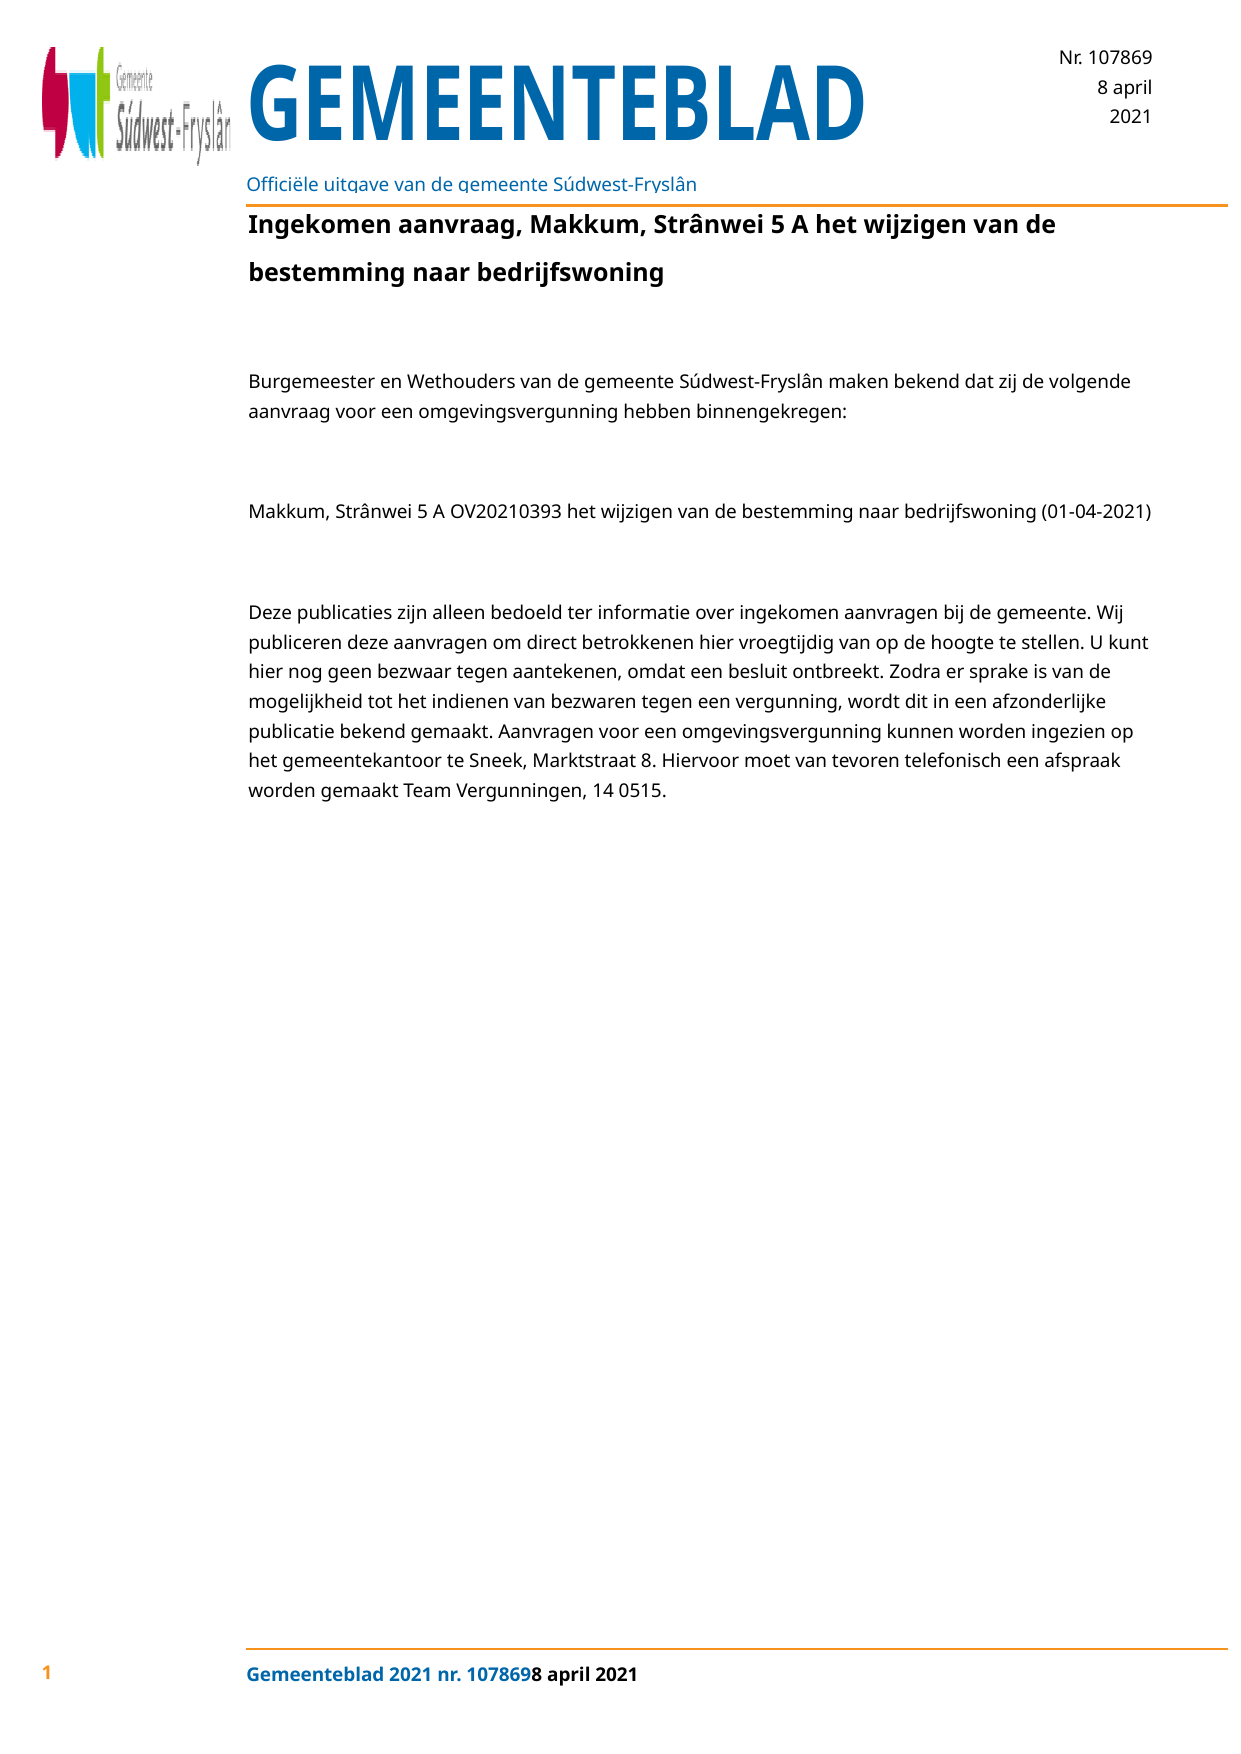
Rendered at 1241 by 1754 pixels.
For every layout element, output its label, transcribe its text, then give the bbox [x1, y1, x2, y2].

text Deze publicaties zijn alleen bedoeld ter informatie over ingekomen aanvragen bij de gemeente. Wij publiceren deze aanvragen om direct betrokkenen hier vroegtijdig van op de hoogte te stellen. U kunt hier nog geen bezwaar tegen aantekenen, omdat een besluit ontbreekt. Zodra er sprake is van de mogelijkheid tot het indienen van bezwaren tegen een vergunning, wordt dit in een afzonderlijke publicatie bekend gemaakt. Aanvragen voor een omgevingsvergunning kunnen worden ingezien op het gemeentekantoor te Sneek, Marktstraat 8. Hiervoor moet van tevoren telefonisch een afspraak worden gemaakt Team Vergunningen, 14 0515. [248, 599, 1152, 803]
text Makkum, Strânwei 5 A OV20210393 het wijzigen van de bestemming naar bedrijfswoning (01-04-2021) [248, 499, 1152, 524]
text Burgemeester en Wethouders van de gemeente Súdwest-Fryslân maken bekend dat zij de volgende aanvraag voor een omgevingsvergunning hebben binnengekregen: [248, 368, 1152, 424]
text Ingekomen aanvraag, Makkum, Strânwei 5 A het wijzigen van de bestemming naar bedrijfswoning [248, 207, 1152, 288]
picture [41, 47, 231, 172]
